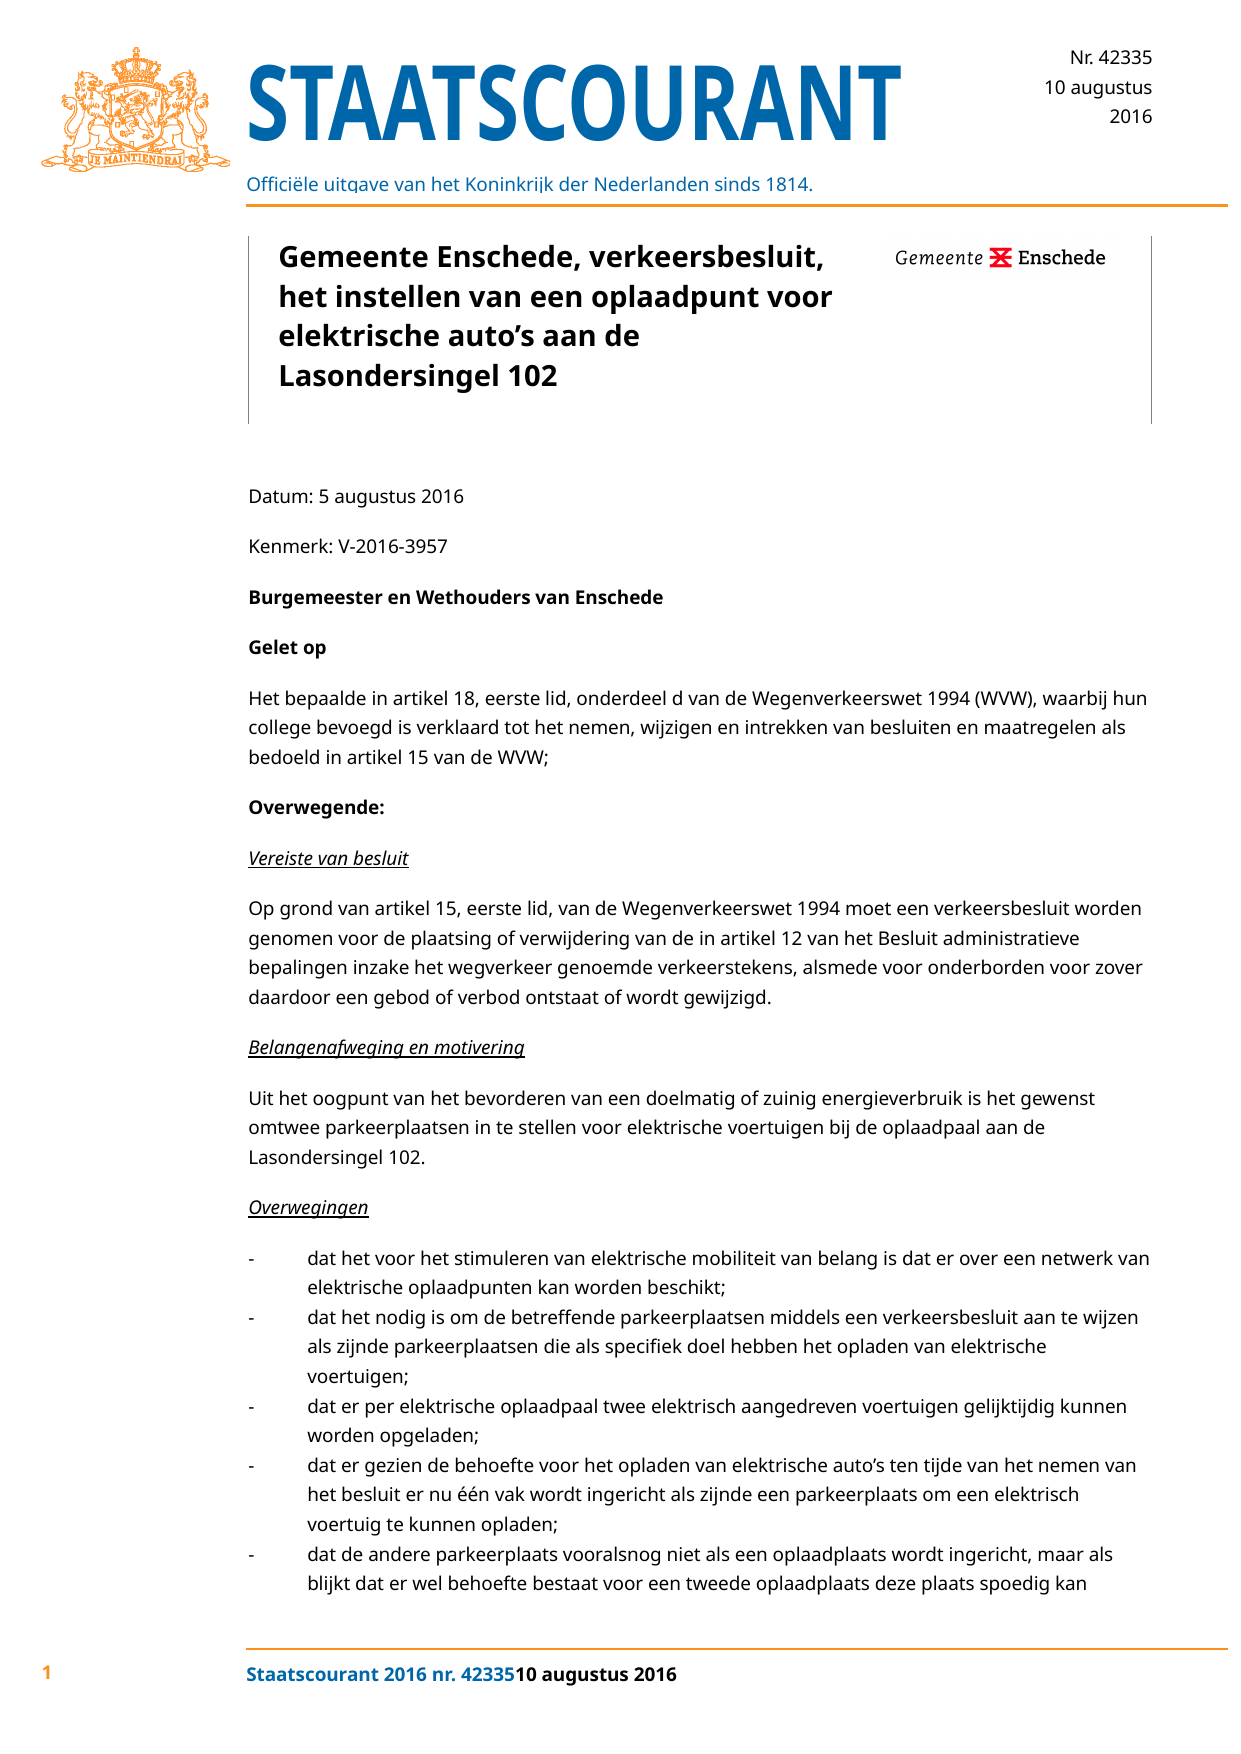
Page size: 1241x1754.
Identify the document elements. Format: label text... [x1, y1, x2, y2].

list dat de andere parkeerplaats vooralsnog niet als een oplaadplaats wordt ingericht, maar als blijkt dat er wel behoefte bestaat voor een tweede oplaadplaats deze plaats spoedig kan [248, 1541, 1152, 1596]
picture [882, 236, 1119, 279]
text Overwegingen [248, 1194, 1152, 1220]
text Gelet op [248, 634, 1152, 660]
table_header Gemeente Enschede, verkeersbesluit, het instellen van een oplaadpunt voor elektrische auto’s aan de Lasondersingel 102 [249, 236, 850, 424]
text Overwegende: [248, 794, 1152, 820]
picture [41, 47, 231, 172]
list dat het nodig is om de betreffende parkeerplaatsen middels een verkeersbesluit aan te wijzen als zijnde parkeerplaatsen die als specifiek doel hebben het opladen van elektrische voertuigen; [248, 1304, 1152, 1389]
text Op grond van artikel 15, eerste lid, van de Wegenverkeerswet 1994 moet een verkeersbesluit worden genomen voor de plaatsing of verwijdering van de in artikel 12 van het Besluit administratieve bepalingen inzake het wegverkeer genoemde verkeerstekens, alsmede voor onderborden voor zover daardoor een gebod of verbod ontstaat of wordt gewijzigd. [248, 895, 1152, 1010]
text Vereiste van besluit [248, 845, 1152, 871]
text Het bepaalde in artikel 18, eerste lid, onderdeel d van de Wegenverkeerswet 1994 (WVW), waarbij hun college bevoegd is verklaard tot het nemen, wijzigen en intrekken van besluiten en maatregelen als bedoeld in artikel 15 van de WVW; [248, 685, 1152, 770]
list dat er gezien de behoefte voor het opladen van elektrische auto’s ten tijde van het nemen van het besluit er nu één vak wordt ingericht als zijnde een parkeerplaats om een elektrisch voertuig te kunnen opladen; [248, 1452, 1152, 1537]
list dat het voor het stimuleren van elektrische mobiliteit van belang is dat er over een netwerk van elektrische oplaadpunten kan worden beschikt; [248, 1245, 1152, 1300]
text Datum: 5 augustus 2016 [248, 483, 1152, 509]
text Uit het oogpunt van het bevorderen van een doelmatig of zuinig energieverbruik is het gewenst omtwee parkeerplaatsen in te stellen voor elektrische voertuigen bij de oplaadpaal aan de Lasondersingel 102. [248, 1085, 1152, 1170]
table_header [850, 236, 1151, 424]
text Burgemeester en Wethouders van Enschede [248, 584, 1152, 610]
list dat er per elektrische oplaadpaal twee elektrisch aangedreven voertuigen gelijktijdig kunnen worden opgeladen; [248, 1393, 1152, 1448]
text Belangenafweging en motivering [248, 1034, 1152, 1060]
text Kenmerk: V-2016-3957 [248, 534, 1152, 559]
